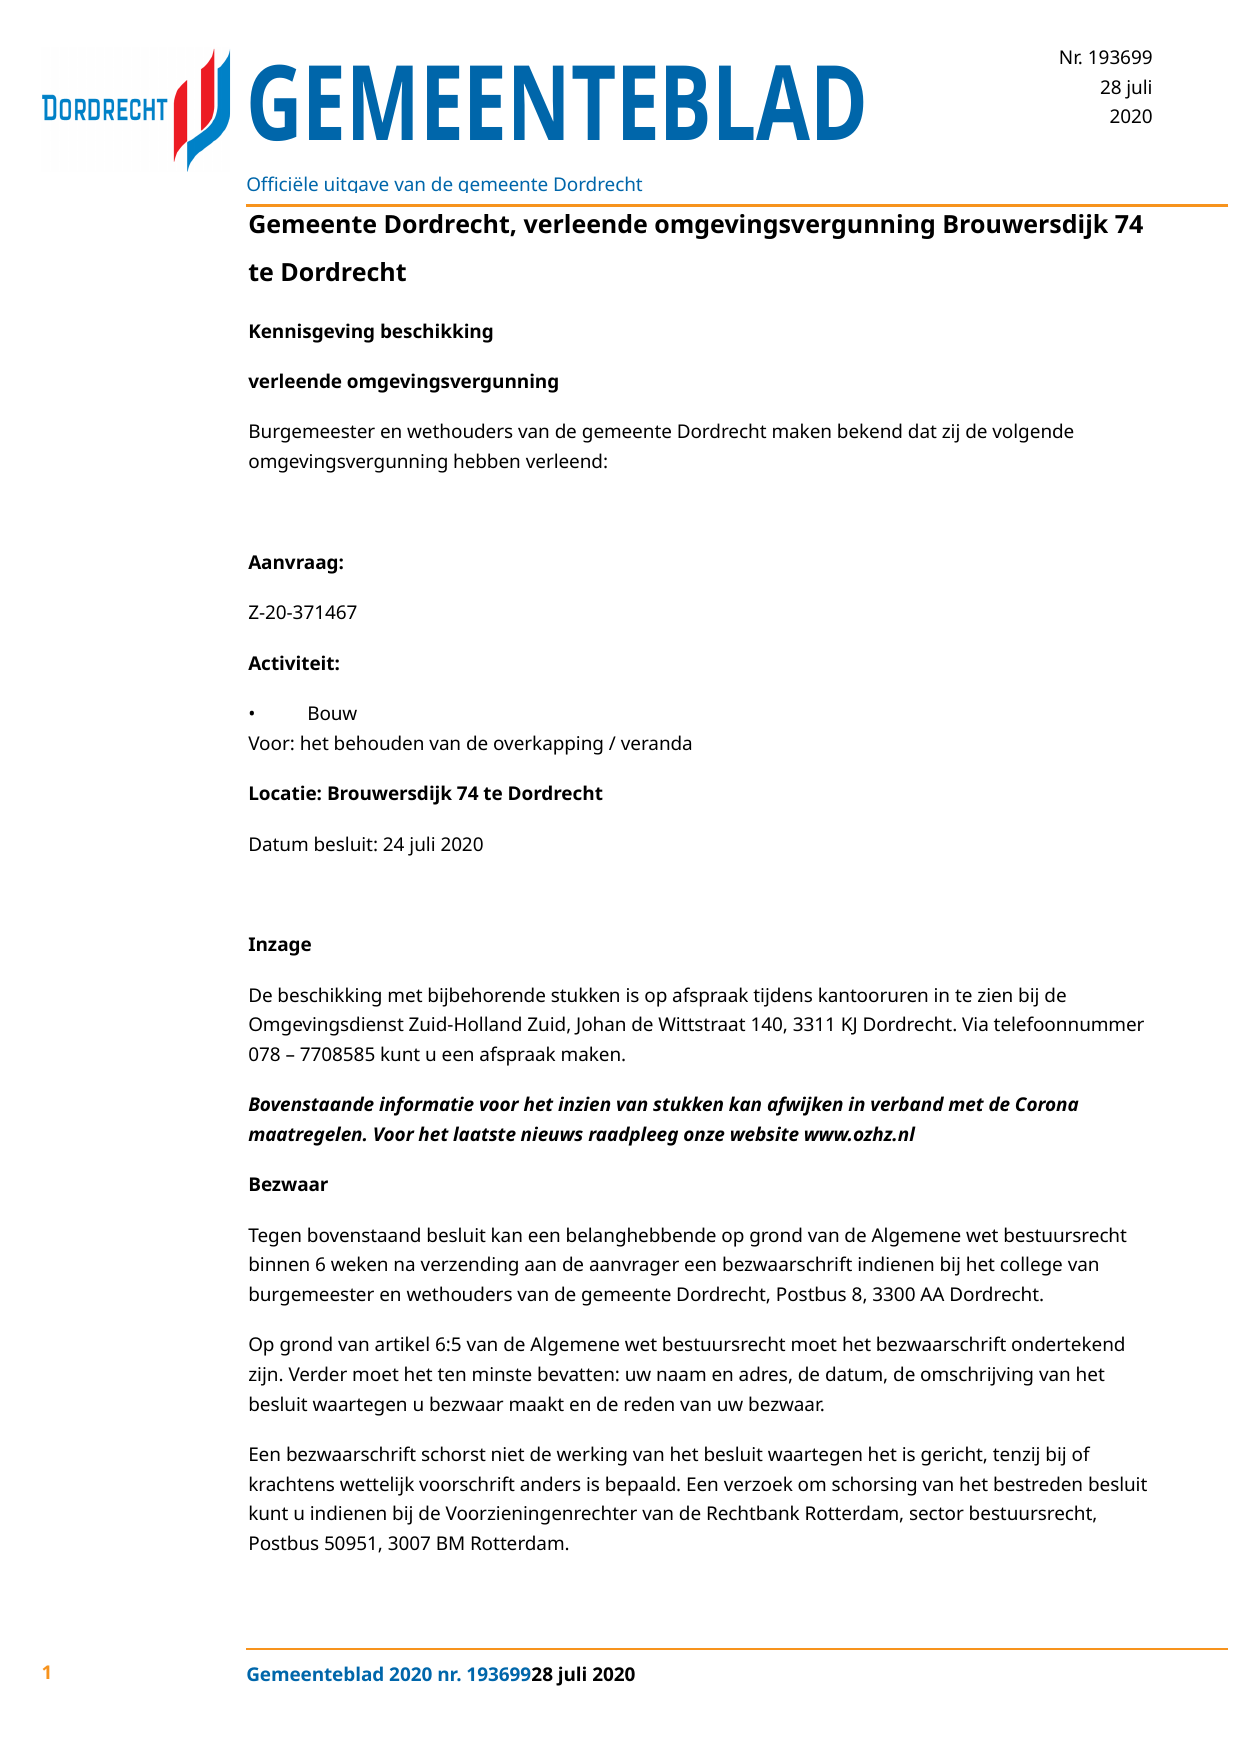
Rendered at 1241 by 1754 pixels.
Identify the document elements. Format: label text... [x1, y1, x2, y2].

text Voor: het behouden van de overkapping / veranda [248, 730, 1152, 756]
text Op grond van artikel 6:5 van de Algemene wet bestuursrecht moet het bezwaarschrift ondertekend zijn. Verder moet het ten minste bevatten: uw naam en adres, de datum, de omschrijving van het besluit waartegen u bezwaar maakt en de reden van uw bezwaar. [248, 1332, 1152, 1417]
text Locatie: Brouwersdijk 74 te Dordrecht [248, 780, 1152, 806]
text Een bezwaarschrift schorst niet de werking van het besluit waartegen het is gericht, tenzij bij of krachtens wettelijk voorschrift anders is bepaald. Een verzoek om schorsing van het bestreden besluit kunt u indienen bij de Voorzieningenrechter van de Rechtbank Rotterdam, sector bestuursrecht, Postbus 50951, 3007 BM Rotterdam. [248, 1441, 1152, 1556]
text Activiteit: [248, 650, 1152, 676]
text Kennisgeving beschikking [248, 318, 1152, 344]
text Inzage [248, 932, 1152, 957]
text Bovenstaande informatie voor het inzien van stukken kan afwijken in verband met de Corona maatregelen. Voor het laatste nieuws raadpleeg onze website www.ozhz.nl [248, 1092, 1152, 1147]
text Tegen bovenstaand besluit kan een belanghebbende op grond van de Algemene wet bestuursrecht binnen 6 weken na verzending aan de aanvrager een bezwaarschrift indienen bij het college van burgemeester en wethouders van de gemeente Dordrecht, Postbus 8, 3300 AA Dordrecht. [248, 1222, 1152, 1307]
text Bezwaar [248, 1172, 1152, 1197]
picture [41, 47, 231, 172]
text Z-20-371467 [248, 599, 1152, 625]
text verleende omgevingsvergunning [248, 368, 1152, 394]
text Aanvraag: [248, 549, 1152, 575]
text De beschikking met bijbehorende stukken is op afspraak tijdens kantooruren in te zien bij de Omgevingsdienst Zuid-Holland Zuid, Johan de Wittstraat 140, 3311 KJ Dordrecht. Via telefoonnummer 078 – 7708585 kunt u een afspraak maken. [248, 982, 1152, 1067]
text Gemeente Dordrecht, verleende omgevingsvergunning Brouwersdijk 74 te Dordrecht [248, 207, 1152, 288]
text Datum besluit: 24 juli 2020 [248, 831, 1152, 857]
text Burgemeester en wethouders van de gemeente Dordrecht maken bekend dat zij de volgende omgevingsvergunning hebben verleend: [248, 419, 1152, 474]
list Bouw [248, 700, 1152, 726]
